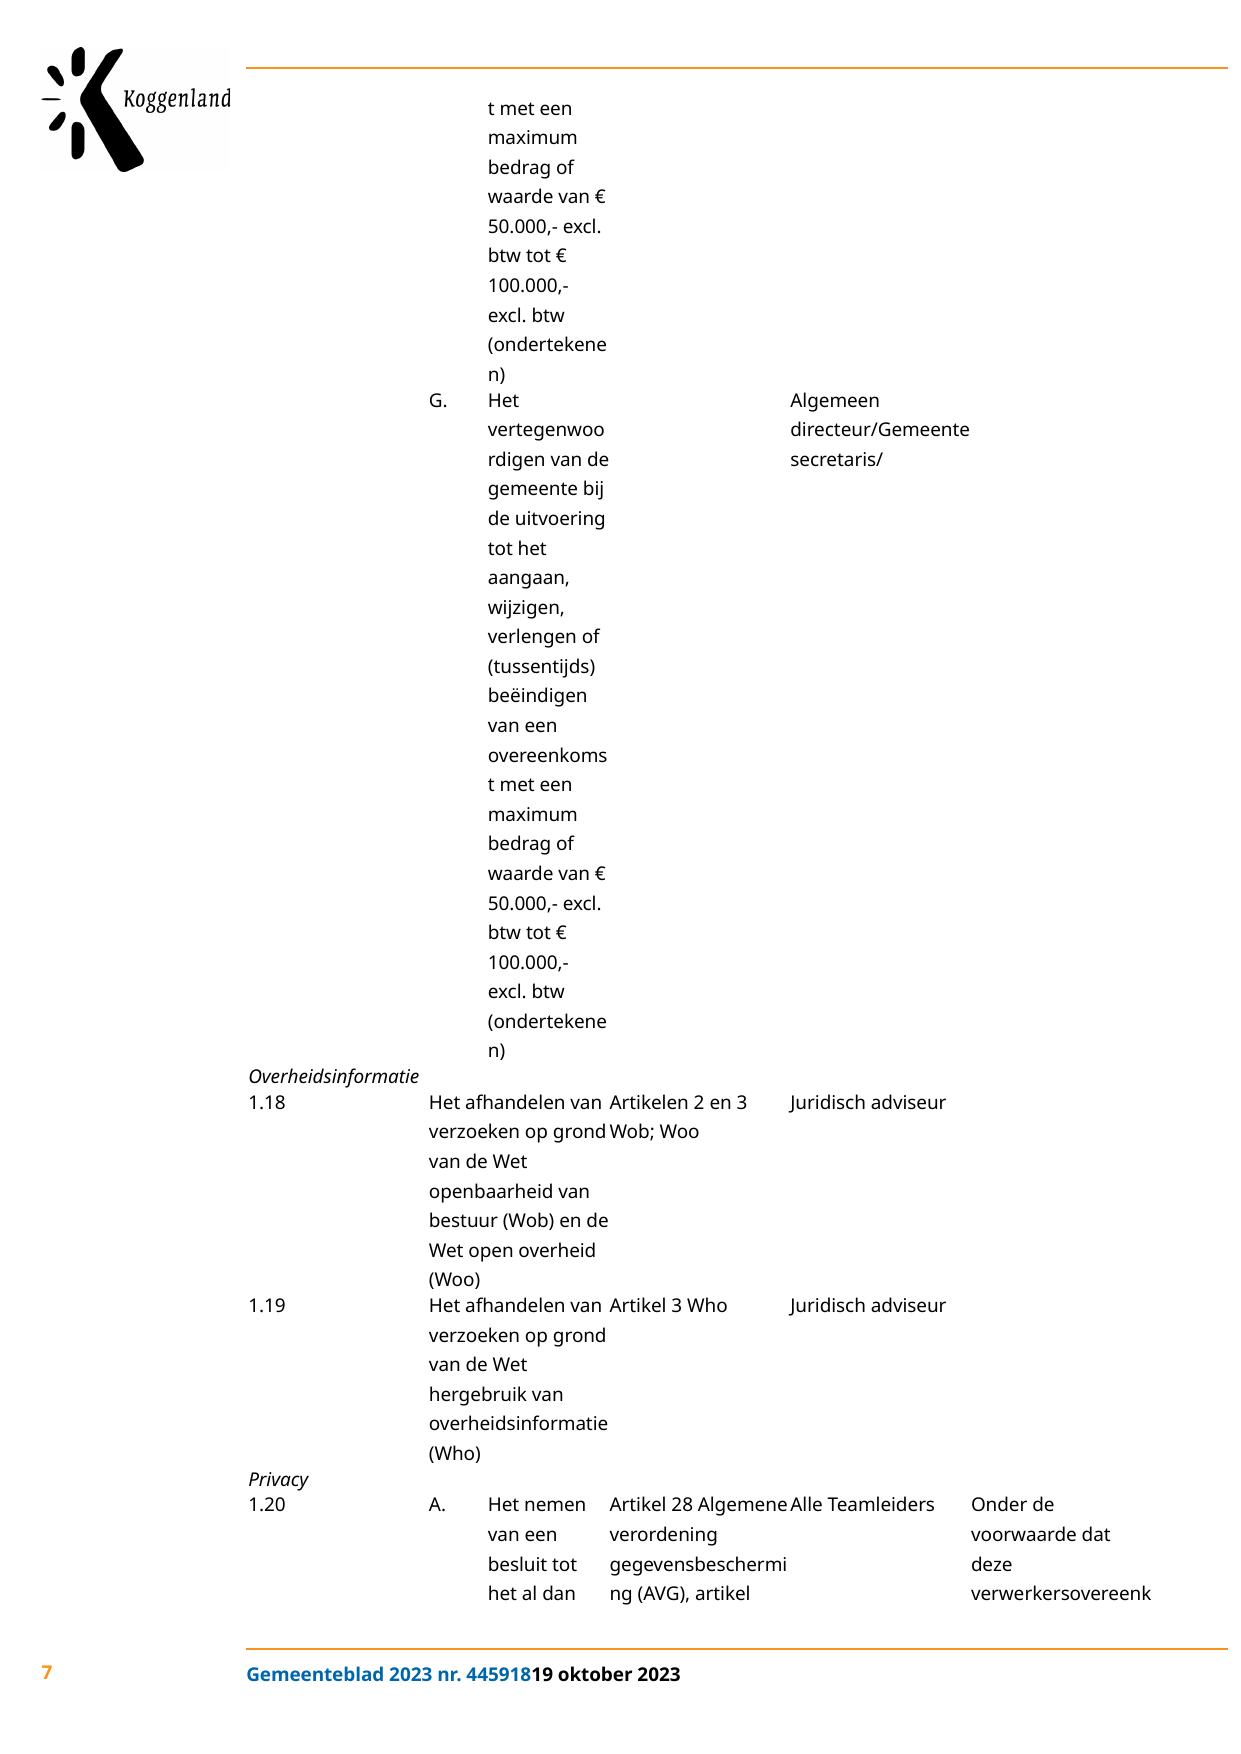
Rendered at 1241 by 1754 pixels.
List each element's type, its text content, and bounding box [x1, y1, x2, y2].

table_cell [971, 1292, 1152, 1466]
table_cell [971, 387, 1152, 1063]
table_cell Alle Teamleiders [790, 1492, 971, 1606]
table_cell Onder de voorwaarde dat deze verwerkersovereenk [971, 1492, 1152, 1606]
table_cell Algemeen directeur/Gemeentesecretaris/ [790, 387, 971, 1063]
picture [41, 47, 231, 172]
table_cell Het nemen van een besluit tot het al dan [429, 1492, 609, 1606]
table_cell Overheidsinformatie [248, 1063, 1152, 1089]
table_cell Artikel 28 Algemene verordening gegevensbescherming (AVG), artikel [609, 1492, 790, 1606]
table_cell Privacy [248, 1466, 1152, 1492]
table_cell [971, 1089, 1152, 1292]
table_cell Juridisch adviseur [790, 1089, 971, 1292]
table_cell t met een maximum bedrag of waarde van € 50.000,- excl. btw tot € 100.000,- excl. btw (ondertekenen) [429, 95, 609, 387]
table_cell Artikelen 2 en 3 Wob; Woo [609, 1089, 790, 1292]
table_cell [609, 95, 790, 387]
table_cell Juridisch adviseur [790, 1292, 971, 1466]
table_cell [609, 387, 790, 1063]
table_cell Het afhandelen van verzoeken op grond van de Wet openbaarheid van bestuur (Wob) en de Wet open overheid (Woo) [429, 1089, 609, 1292]
table_cell [248, 95, 429, 387]
table_cell Het afhandelen van verzoeken op grond van de Wet hergebruik van overheidsinformatie (Who) [429, 1292, 609, 1466]
table_cell 1.20 [248, 1492, 429, 1606]
table_cell [971, 95, 1152, 387]
table_cell 1.18 [248, 1089, 429, 1292]
table_cell Het vertegenwoordigen van de gemeente bij de uitvoering tot het aangaan, wijzigen, verlengen of (tussentijds) beëindigen van een overeenkomst met een maximum bedrag of waarde van € 50.000,- excl. btw tot € 100.000,- excl. btw (ondertekenen) [429, 387, 609, 1063]
table_cell [790, 95, 971, 387]
table_cell Artikel 3 Who [609, 1292, 790, 1466]
table_cell [248, 387, 429, 1063]
table_cell 1.19 [248, 1292, 429, 1466]
